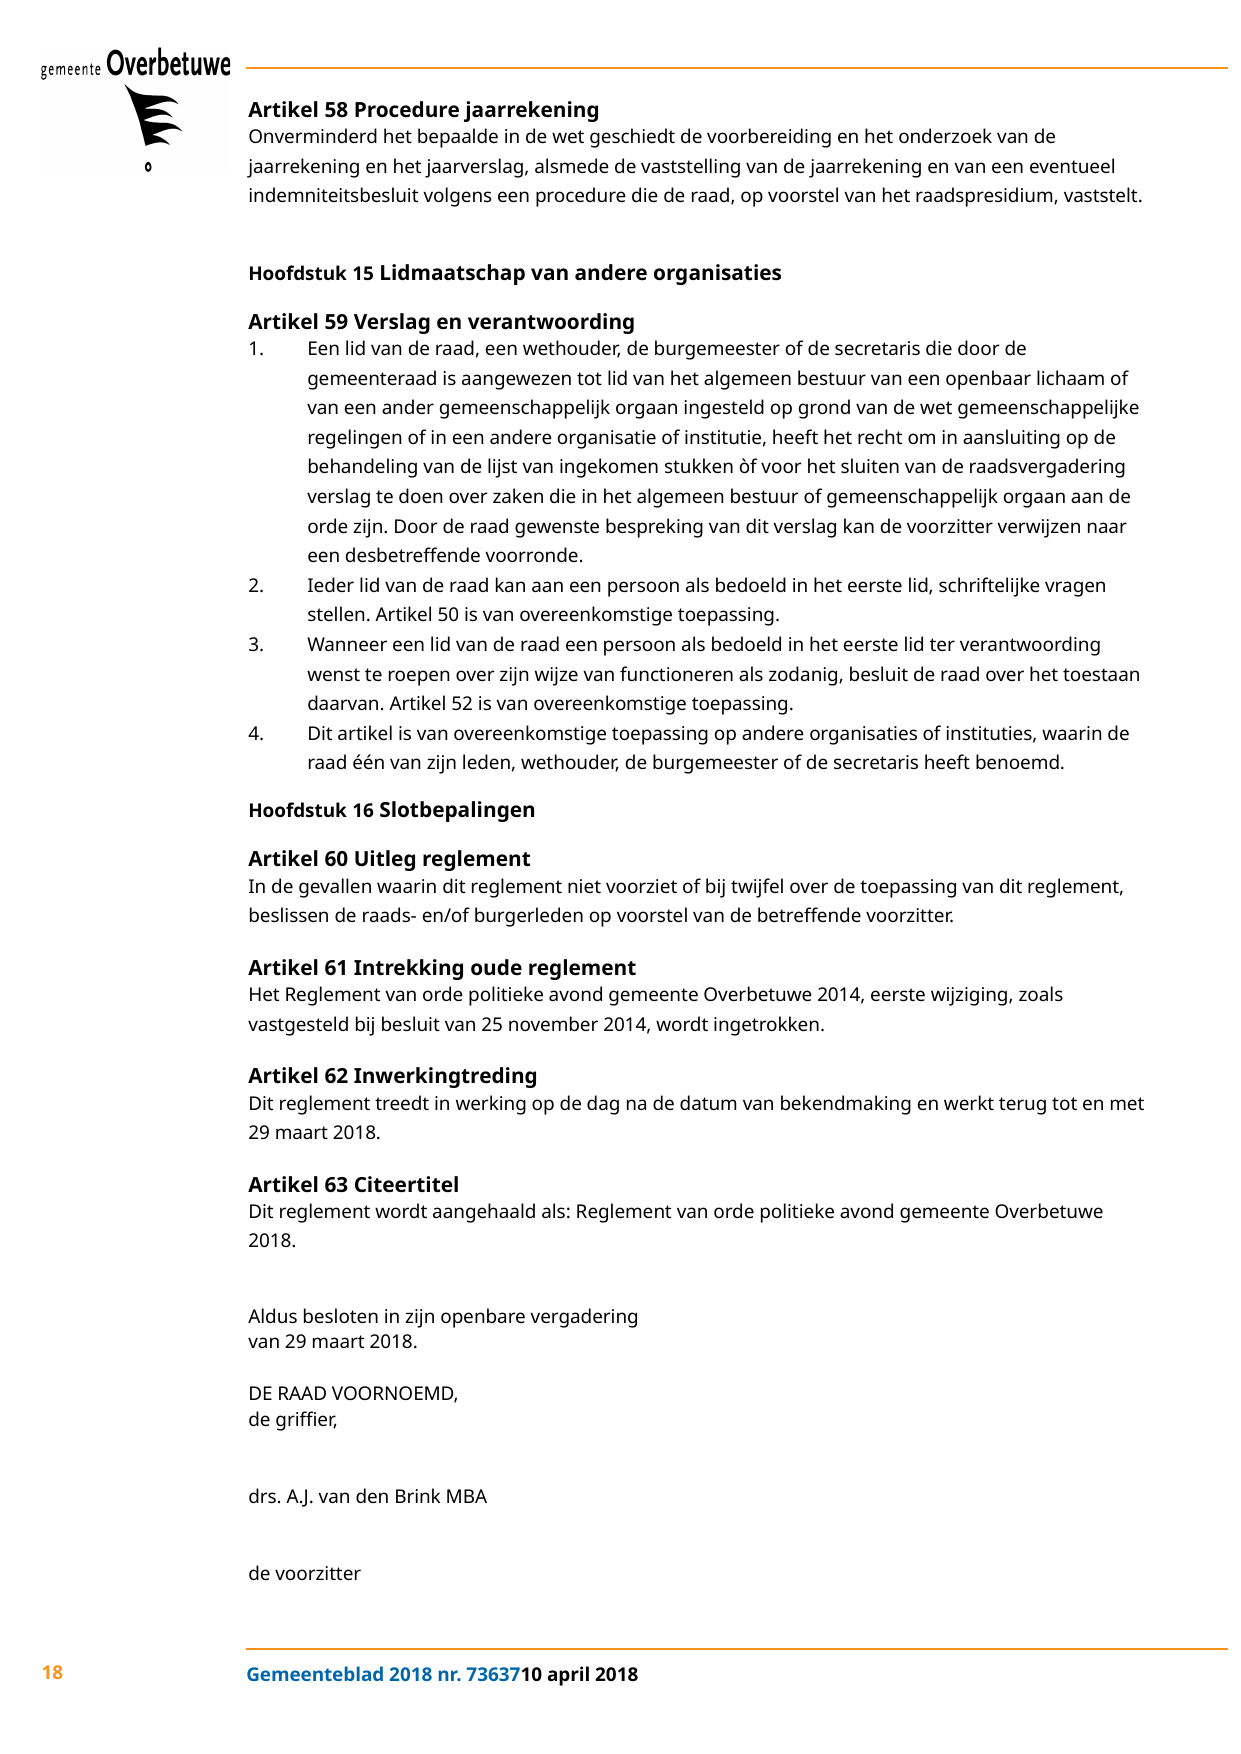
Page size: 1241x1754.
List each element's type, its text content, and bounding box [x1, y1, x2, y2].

text van 29 maart 2018. [248, 1329, 1152, 1354]
text Artikel 61 Intrekking oude reglement [248, 953, 1152, 981]
text DE RAAD VOORNOEMD, [248, 1380, 1152, 1406]
text de griffier, [248, 1406, 1152, 1432]
text Artikel 60 Uitleg reglement [248, 844, 1152, 873]
text In de gevallen waarin dit reglement niet voorziet of bij twijfel over de toepassing van dit reglement, beslissen de raads- en/of burgerleden op voorstel van de betreffende voorzitter. [248, 873, 1152, 928]
list Wanneer een lid van de raad een persoon als bedoeld in het eerste lid ter verantwoording wenst te roepen over zijn wijze van functioneren als zodanig, besluit de raad over het toestaan daarvan. Artikel 52 is van overeenkomstige toepassing. [248, 631, 1152, 716]
text Artikel 59 Verslag en verantwoording [248, 307, 1152, 335]
text Het Reglement van orde politieke avond gemeente Overbetuwe 2014, eerste wijziging, zoals vastgesteld bij besluit van 25 november 2014, wordt ingetrokken. [248, 981, 1152, 1037]
text Dit reglement treedt in werking op de dag na de datum van bekendmaking en werkt terug tot en met 29 maart 2018. [248, 1090, 1152, 1145]
list Dit artikel is van overeenkomstige toepassing op andere organisaties of instituties, waarin de raad één van zijn leden, wethouder, de burgemeester of de secretaris heeft benoemd. [248, 720, 1152, 775]
list Een lid van de raad, een wethouder, de burgemeester of de secretaris die door de gemeenteraad is aangewezen tot lid van het algemeen bestuur van een openbaar lichaam of van een ander gemeenschappelijk orgaan ingesteld op grond van de wet gemeenschappelijke regelingen of in een andere organisatie of institutie, heeft het recht om in aansluiting op de behandeling van de lijst van ingekomen stukken òf voor het sluiten van de raadsvergadering verslag te doen over zaken die in het algemeen bestuur of gemeenschappelijk orgaan aan de orde zijn. Door de raad gewenste bespreking van dit verslag kan de voorzitter verwijzen naar een desbetreffende voorronde. [248, 335, 1152, 568]
text Artikel 63 Citeertitel [248, 1170, 1152, 1198]
list Ieder lid van de raad kan aan een persoon als bedoeld in het eerste lid, schriftelijke vragen stellen. Artikel 50 is van overeenkomstige toepassing. [248, 572, 1152, 627]
text Onverminderd het bepaalde in de wet geschiedt de voorbereiding en het onderzoek van de jaarrekening en het jaarverslag, alsmede de vaststelling van de jaarrekening en van een eventueel indemniteitsbesluit volgens een procedure die de raad, op voorstel van het raadspresidium, vaststelt. [248, 123, 1152, 208]
text Hoofdstuk 16 Slotbepalingen [248, 795, 1152, 823]
text Hoofdstuk 15 Lidmaatschap van andere organisaties [248, 258, 1152, 286]
picture [41, 47, 231, 172]
text Dit reglement wordt aangehaald als: Reglement van orde politieke avond gemeente Overbetuwe 2018. [248, 1198, 1152, 1253]
text de voorzitter [248, 1560, 1152, 1586]
text Artikel 58 Procedure jaarrekening [248, 95, 1152, 123]
text Artikel 62 Inwerkingtreding [248, 1061, 1152, 1090]
text drs. A.J. van den Brink MBA [248, 1483, 1152, 1509]
text Aldus besloten in zijn openbare vergadering [248, 1303, 1152, 1329]
